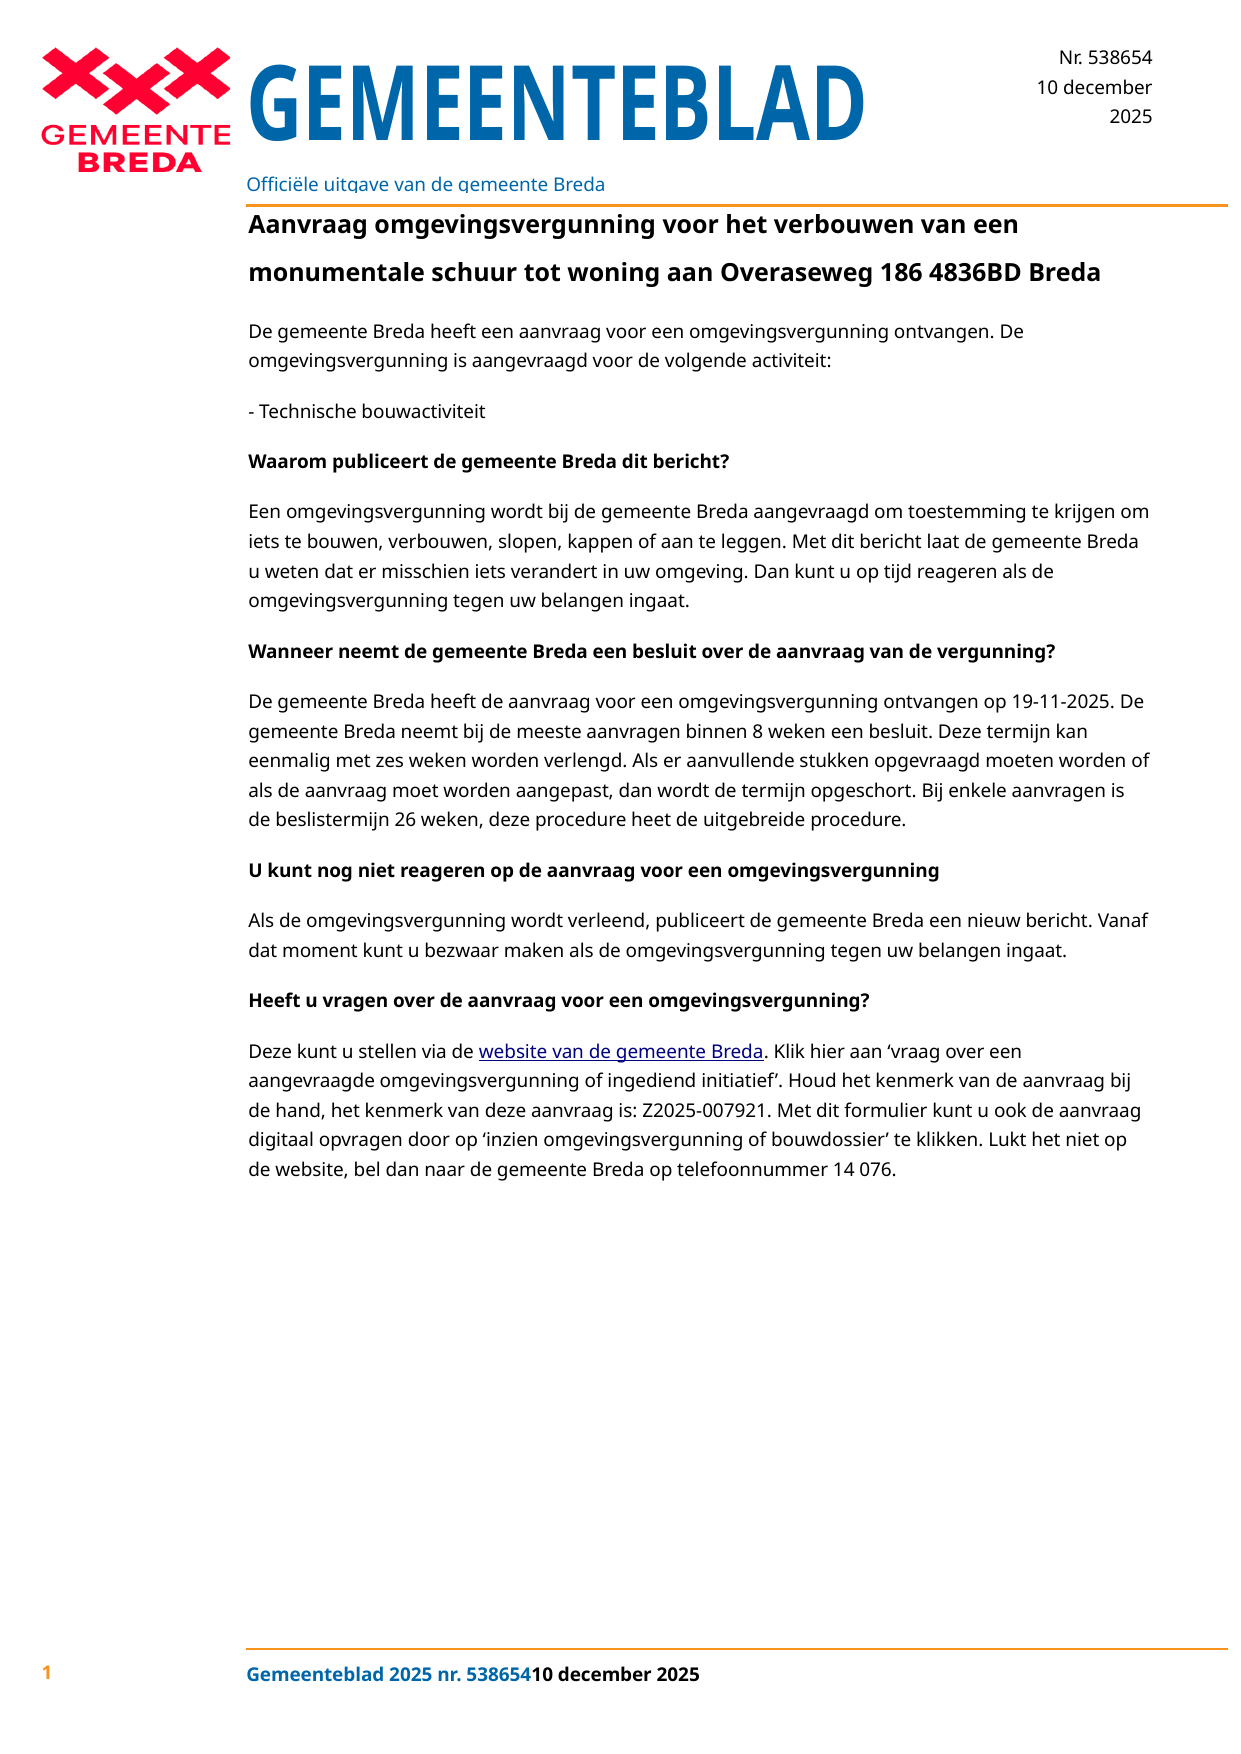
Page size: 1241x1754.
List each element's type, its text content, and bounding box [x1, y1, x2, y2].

text Wanneer neemt de gemeente Breda een besluit over de aanvraag van de vergunning? [248, 638, 1152, 664]
text Aanvraag omgevingsvergunning voor het verbouwen van een monumentale schuur tot woning aan Overaseweg 186 4836BD Breda [248, 207, 1152, 288]
text Waarom publiceert de gemeente Breda dit bericht? [248, 448, 1152, 474]
text Heeft u vragen over de aanvraag voor een omgevingsvergunning? [248, 987, 1152, 1013]
text De gemeente Breda heeft de aanvraag voor een omgevingsvergunning ontvangen op 19-11-2025. De gemeente Breda neemt bij de meeste aanvragen binnen 8 weken een besluit. Deze termijn kan eenmalig met zes weken worden verlengd. Als er aanvullende stukken opgevraagd moeten worden of als de aanvraag moet worden aangepast, dan wordt de termijn opgeschort. Bij enkele aanvragen is de beslistermijn 26 weken, deze procedure heet de uitgebreide procedure. [248, 688, 1152, 832]
text Deze kunt u stellen via de website van de gemeente Breda. Klik hier aan ‘vraag over een aangevraagde omgevingsvergunning of ingediend initiatief’. Houd het kenmerk van de aanvraag bij de hand, het kenmerk van deze aanvraag is: Z2025-007921. Met dit formulier kunt u ook de aanvraag digitaal opvragen door op ‘inzien omgevingsvergunning of bouwdossier’ te klikken. Lukt het niet op de website, bel dan naar de gemeente Breda op telefoonnummer 14 076. [248, 1038, 1152, 1182]
picture [41, 47, 231, 172]
text U kunt nog niet reageren op de aanvraag voor een omgevingsvergunning [248, 857, 1152, 883]
text Een omgevingsvergunning wordt bij de gemeente Breda aangevraagd om toestemming te krijgen om iets te bouwen, verbouwen, slopen, kappen of aan te leggen. Met dit bericht laat de gemeente Breda u weten dat er misschien iets verandert in uw omgeving. Dan kunt u op tijd reageren als de omgevingsvergunning tegen uw belangen ingaat. [248, 499, 1152, 613]
text De gemeente Breda heeft een aanvraag voor een omgevingsvergunning ontvangen. De omgevingsvergunning is aangevraagd voor de volgende activiteit: [248, 318, 1152, 373]
text - Technische bouwactiviteit [248, 398, 1152, 424]
text Als de omgevingsvergunning wordt verleend, publiceert de gemeente Breda een nieuw bericht. Vanaf dat moment kunt u bezwaar maken als de omgevingsvergunning tegen uw belangen ingaat. [248, 907, 1152, 963]
